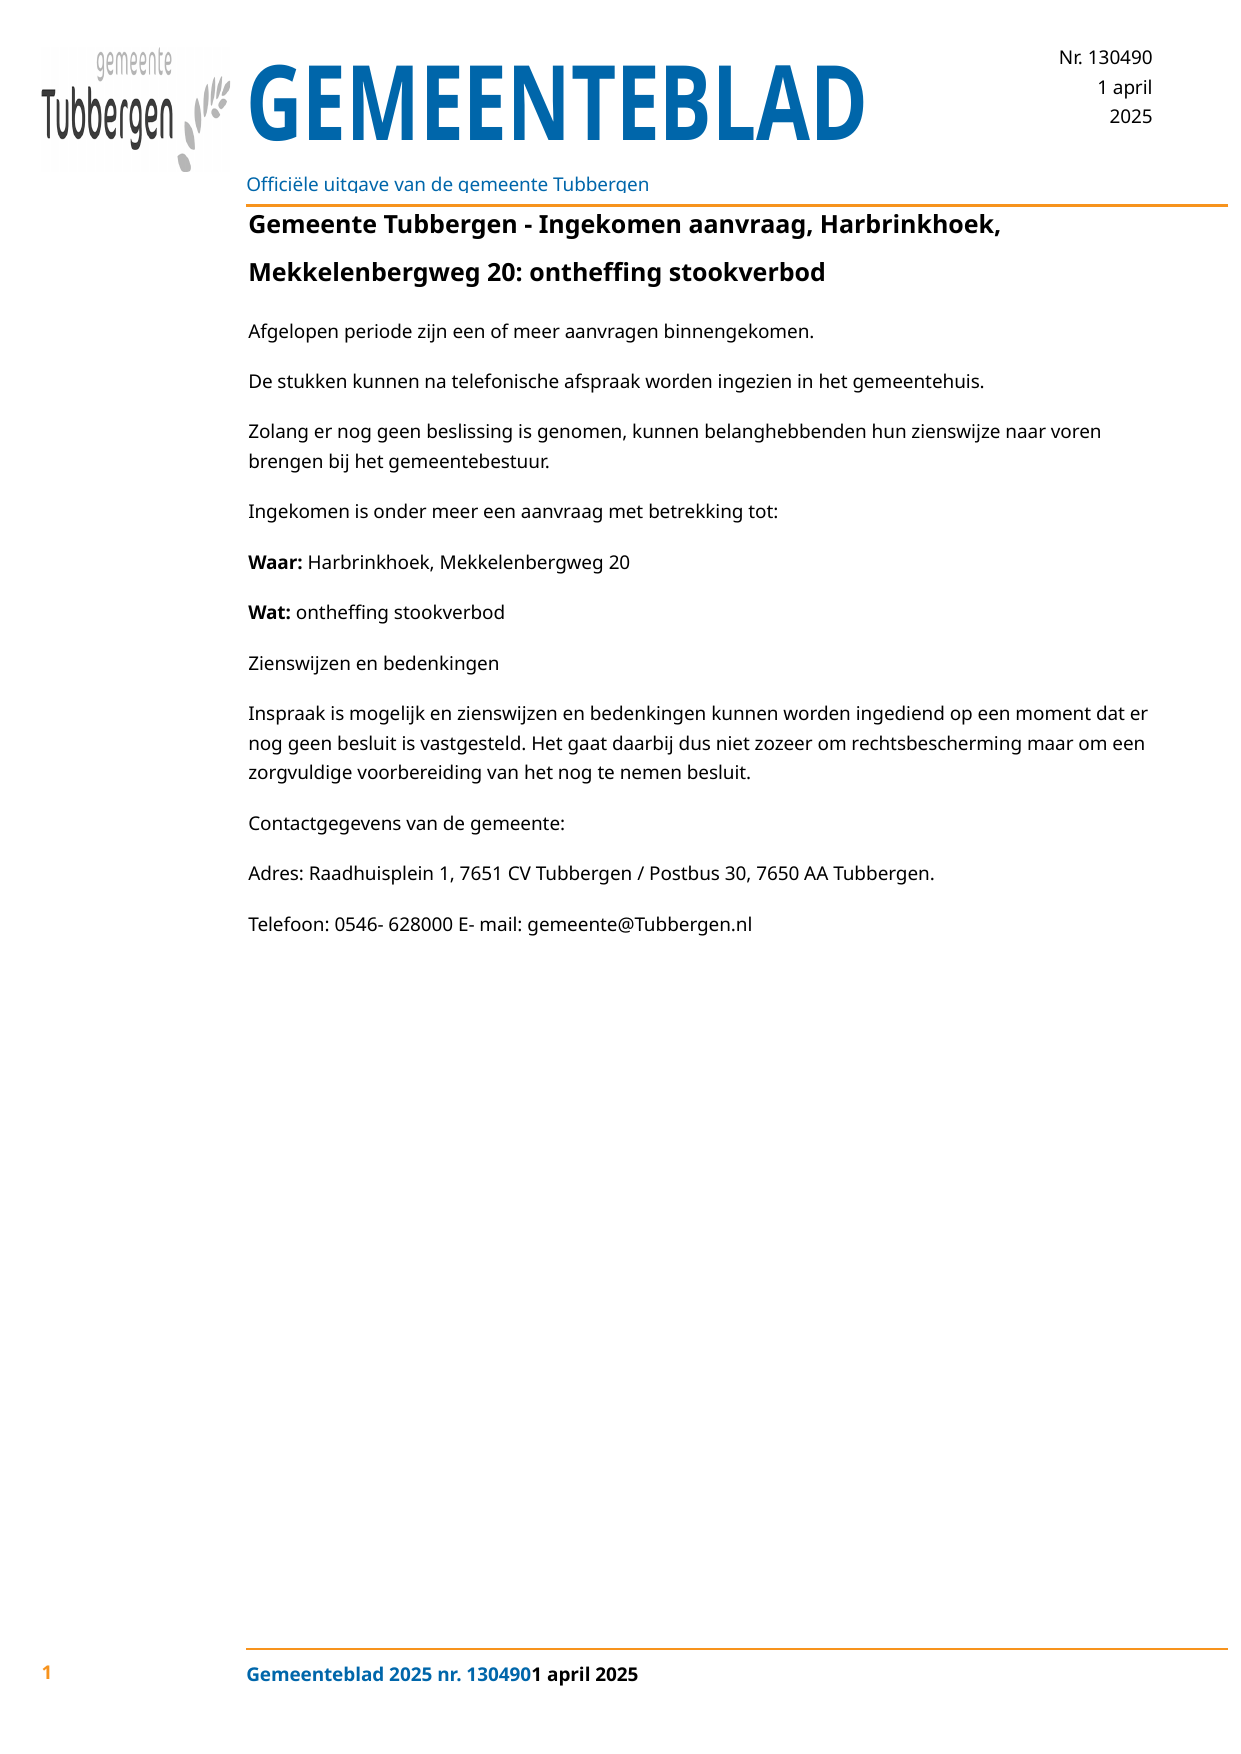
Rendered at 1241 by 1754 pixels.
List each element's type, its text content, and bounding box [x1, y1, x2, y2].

text Contactgegevens van de gemeente: [248, 810, 1152, 836]
text Adres: Raadhuisplein 1, 7651 CV Tubbergen / Postbus 30, 7650 AA Tubbergen. [248, 860, 1152, 886]
text Zienswijzen en bedenkingen [248, 650, 1152, 676]
text Telefoon: 0546- 628000 E- mail: gemeente@Tubbergen.nl [248, 911, 1152, 937]
text Afgelopen periode zijn een of meer aanvragen binnengekomen. [248, 318, 1152, 344]
text Ingekomen is onder meer een aanvraag met betrekking tot: [248, 499, 1152, 524]
text Wat: ontheffing stookverbod [248, 599, 1152, 625]
picture [41, 47, 231, 172]
text Zolang er nog geen beslissing is genomen, kunnen belanghebbenden hun zienswijze naar voren brengen bij het gemeentebestuur. [248, 419, 1152, 474]
text Gemeente Tubbergen - Ingekomen aanvraag, Harbrinkhoek, Mekkelenbergweg 20: ontheffing stookverbod [248, 207, 1152, 288]
text Inspraak is mogelijk en zienswijzen en bedenkingen kunnen worden ingediend op een moment dat er nog geen besluit is vastgesteld. Het gaat daarbij dus niet zozeer om rechtsbescherming maar om een zorgvuldige voorbereiding van het nog te nemen besluit. [248, 700, 1152, 785]
text De stukken kunnen na telefonische afspraak worden ingezien in het gemeentehuis. [248, 368, 1152, 394]
text Waar: Harbrinkhoek, Mekkelenbergweg 20 [248, 549, 1152, 575]
